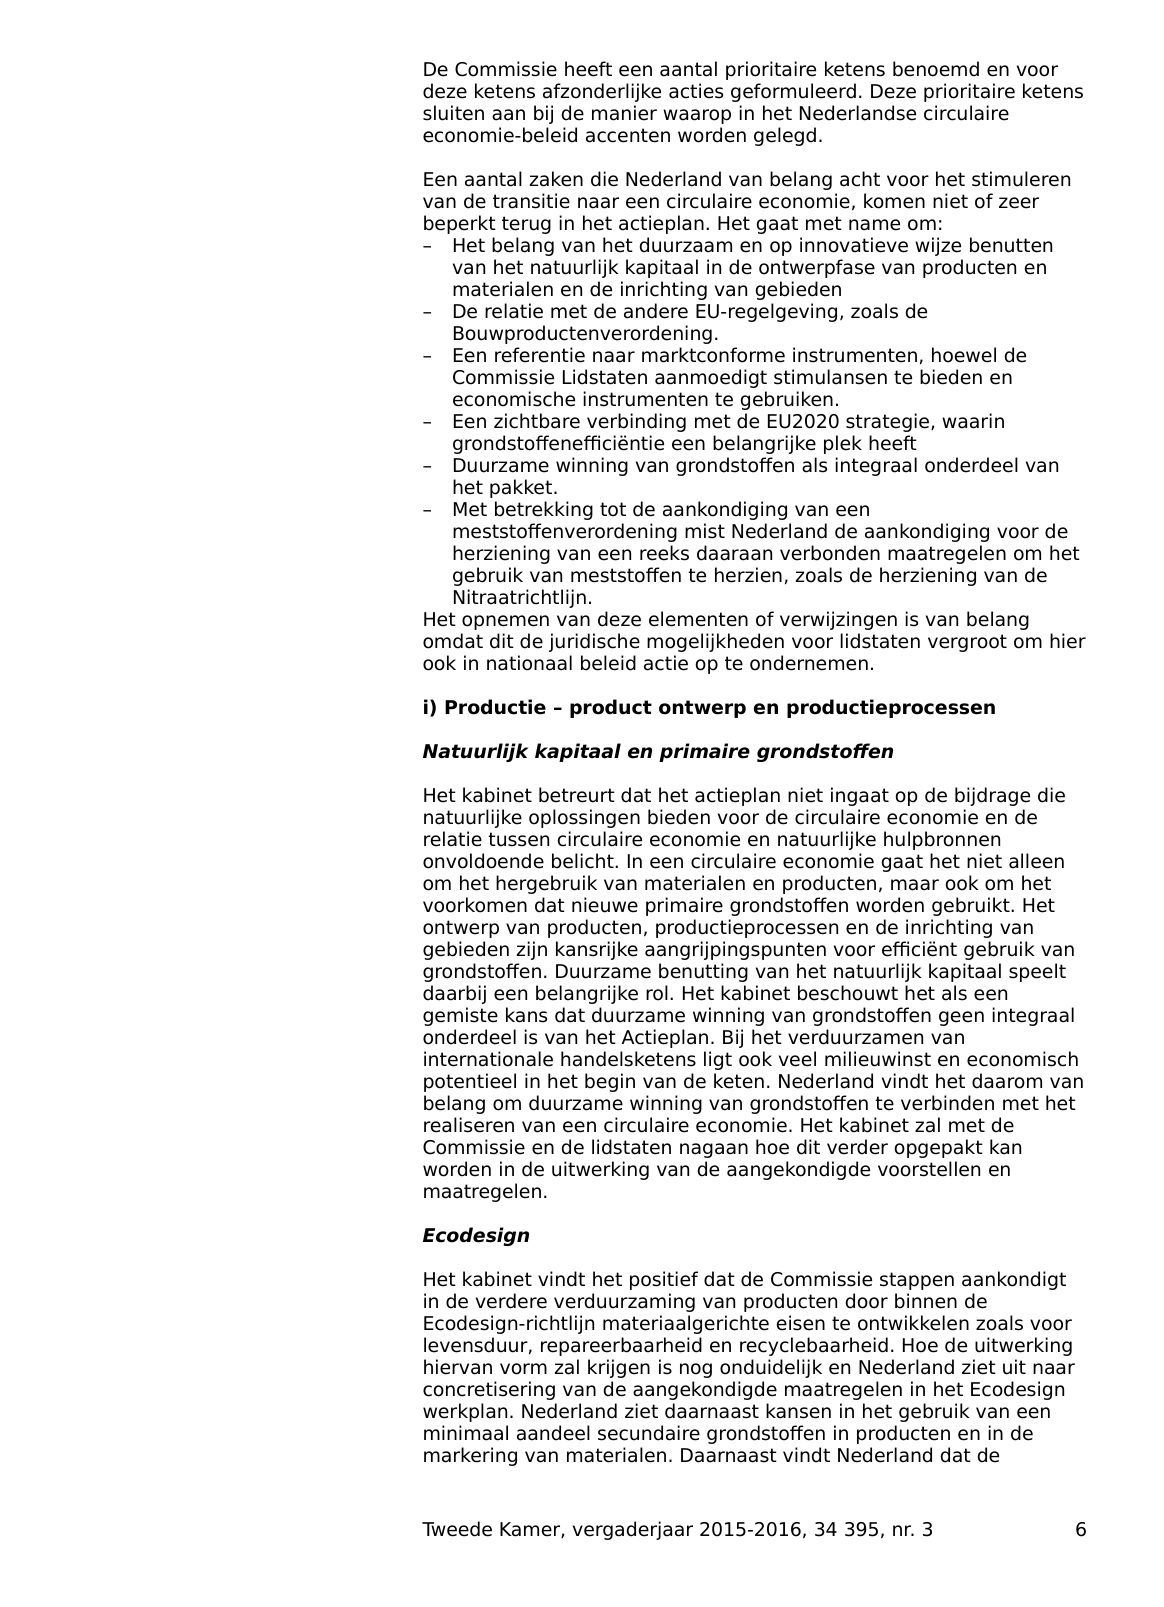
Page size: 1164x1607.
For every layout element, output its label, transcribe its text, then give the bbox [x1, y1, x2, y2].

text Het kabinet vindt het positief dat de Commissie stappen aankondigt in de verdere verduurzaming van producten door binnen de Ecodesign-richtlijn materiaalgerichte eisen te ontwikkelen zoals voor levensduur, repareerbaarheid en recyclebaarheid. Hoe de uitwerking hiervan vorm zal krijgen is nog onduidelijk en Nederland ziet uit naar concretisering van de aangekondigde maatregelen in het Ecodesign werkplan. Nederland ziet daarnaast kansen in het gebruik van een minimaal aandeel secundaire grondstoffen in producten en in de markering van materialen. Daarnaast vindt Nederland dat de [422, 1269, 1087, 1467]
text De Commissie heeft een aantal prioritaire ketens benoemd en voor deze ketens afzonderlijke acties geformuleerd. Deze prioritaire ketens sluiten aan bij de manier waarop in het Nederlandse circulaire economie-beleid accenten worden gelegd. [422, 59, 1087, 147]
text – Een referentie naar marktconforme instrumenten, hoewel de Commissie Lidstaten aanmoedigt stimulansen te bieden en economische instrumenten te gebruiken. [422, 345, 1087, 411]
text – Duurzame winning van grondstoffen als integraal onderdeel van het pakket. [422, 455, 1087, 499]
text – Het belang van het duurzaam en op innovatieve wijze benutten van het natuurlijk kapitaal in de ontwerpfase van producten en materialen en de inrichting van gebieden [422, 235, 1087, 301]
subtitle Ecodesign [422, 1225, 1087, 1247]
text – Een zichtbare verbinding met de EU2020 strategie, waarin grondstoffenefficiëntie een belangrijke plek heeft [422, 411, 1087, 455]
text – De relatie met de andere EU-regelgeving, zoals de Bouwproductenverordening. [422, 301, 1087, 345]
text Het opnemen van deze elementen of verwijzingen is van belang omdat dit de juridische mogelijkheden voor lidstaten vergroot om hier ook in nationaal beleid actie op te ondernemen. [422, 609, 1087, 675]
text Het kabinet betreurt dat het actieplan niet ingaat op de bijdrage die natuurlijke oplossingen bieden voor de circulaire economie en de relatie tussen circulaire economie en natuurlijke hulpbronnen onvoldoende belicht. In een circulaire economie gaat het niet alleen om het hergebruik van materialen en producten, maar ook om het voorkomen dat nieuwe primaire grondstoffen worden gebruikt. Het ontwerp van producten, productieprocessen en de inrichting van gebieden zijn kansrijke aangrijpingspunten voor efficiënt gebruik van grondstoffen. Duurzame benutting van het natuurlijk kapitaal speelt daarbij een belangrijke rol. Het kabinet beschouwt het als een gemiste kans dat duurzame winning van grondstoffen geen integraal onderdeel is van het Actieplan. Bij het verduurzamen van internationale handelsketens ligt ook veel milieuwinst en economisch potentieel in het begin van de keten. Nederland vindt het daarom van belang om duurzame winning van grondstoffen te verbinden met het realiseren van een circulaire economie. Het kabinet zal met de Commissie en de lidstaten nagaan hoe dit verder opgepakt kan worden in de uitwerking van de aangekondigde voorstellen en maatregelen. [422, 785, 1087, 1203]
text Een aantal zaken die Nederland van belang acht voor het stimuleren van de transitie naar een circulaire economie, komen niet of zeer beperkt terug in het actieplan. Het gaat met name om: [422, 169, 1087, 235]
subtitle Natuurlijk kapitaal en primaire grondstoffen [422, 741, 1087, 763]
subtitle i) Productie – product ontwerp en productieprocessen [422, 697, 1087, 719]
text – Met betrekking tot de aankondiging van een meststoffenverordening mist Nederland de aankondiging voor de herziening van een reeks daaraan verbonden maatregelen om het gebruik van meststoffen te herzien, zoals de herziening van de Nitraatrichtlijn. [422, 499, 1087, 609]
